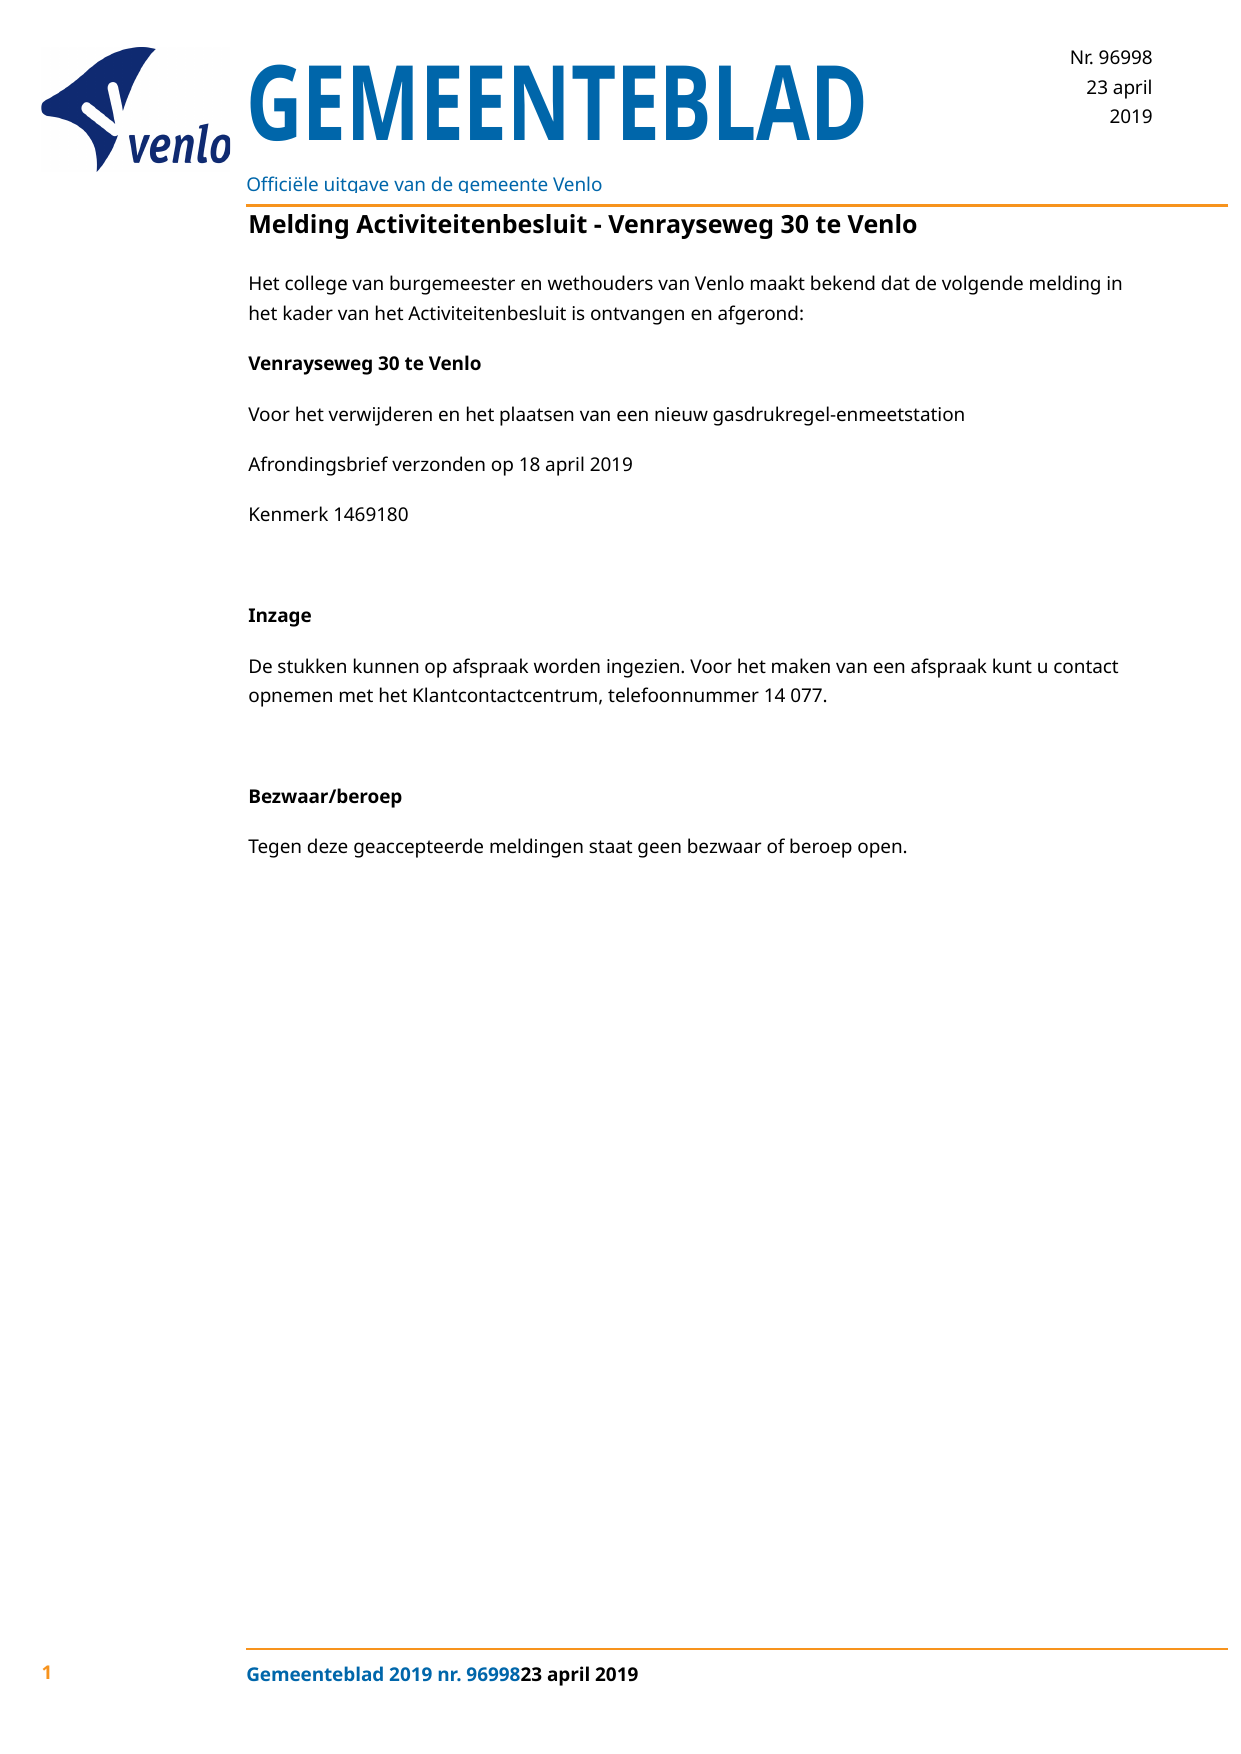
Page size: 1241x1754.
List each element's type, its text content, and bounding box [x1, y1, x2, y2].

text De stukken kunnen op afspraak worden ingezien. Voor het maken van een afspraak kunt u contact opnemen met het Klantcontactcentrum, telefoonnummer 14 077. [248, 653, 1152, 708]
text Melding Activiteitenbesluit - Venrayseweg 30 te Venlo [248, 207, 1152, 241]
text Afrondingsbrief verzonden op 18 april 2019 [248, 451, 1152, 477]
text Inzage [248, 602, 1152, 628]
picture [41, 47, 231, 172]
text Bezwaar/beroep [248, 783, 1152, 809]
text Voor het verwijderen en het plaatsen van een nieuw gasdrukregel-enmeetstation [248, 401, 1152, 426]
text Tegen deze geaccepteerde meldingen staat geen bezwaar of beroep open. [248, 834, 1152, 859]
text Kenmerk 1469180 [248, 502, 1152, 527]
text Het college van burgemeester en wethouders van Venlo maakt bekend dat de volgende melding in het kader van het Activiteitenbesluit is ontvangen en afgerond: [248, 270, 1152, 326]
text Venrayseweg 30 te Venlo [248, 350, 1152, 376]
